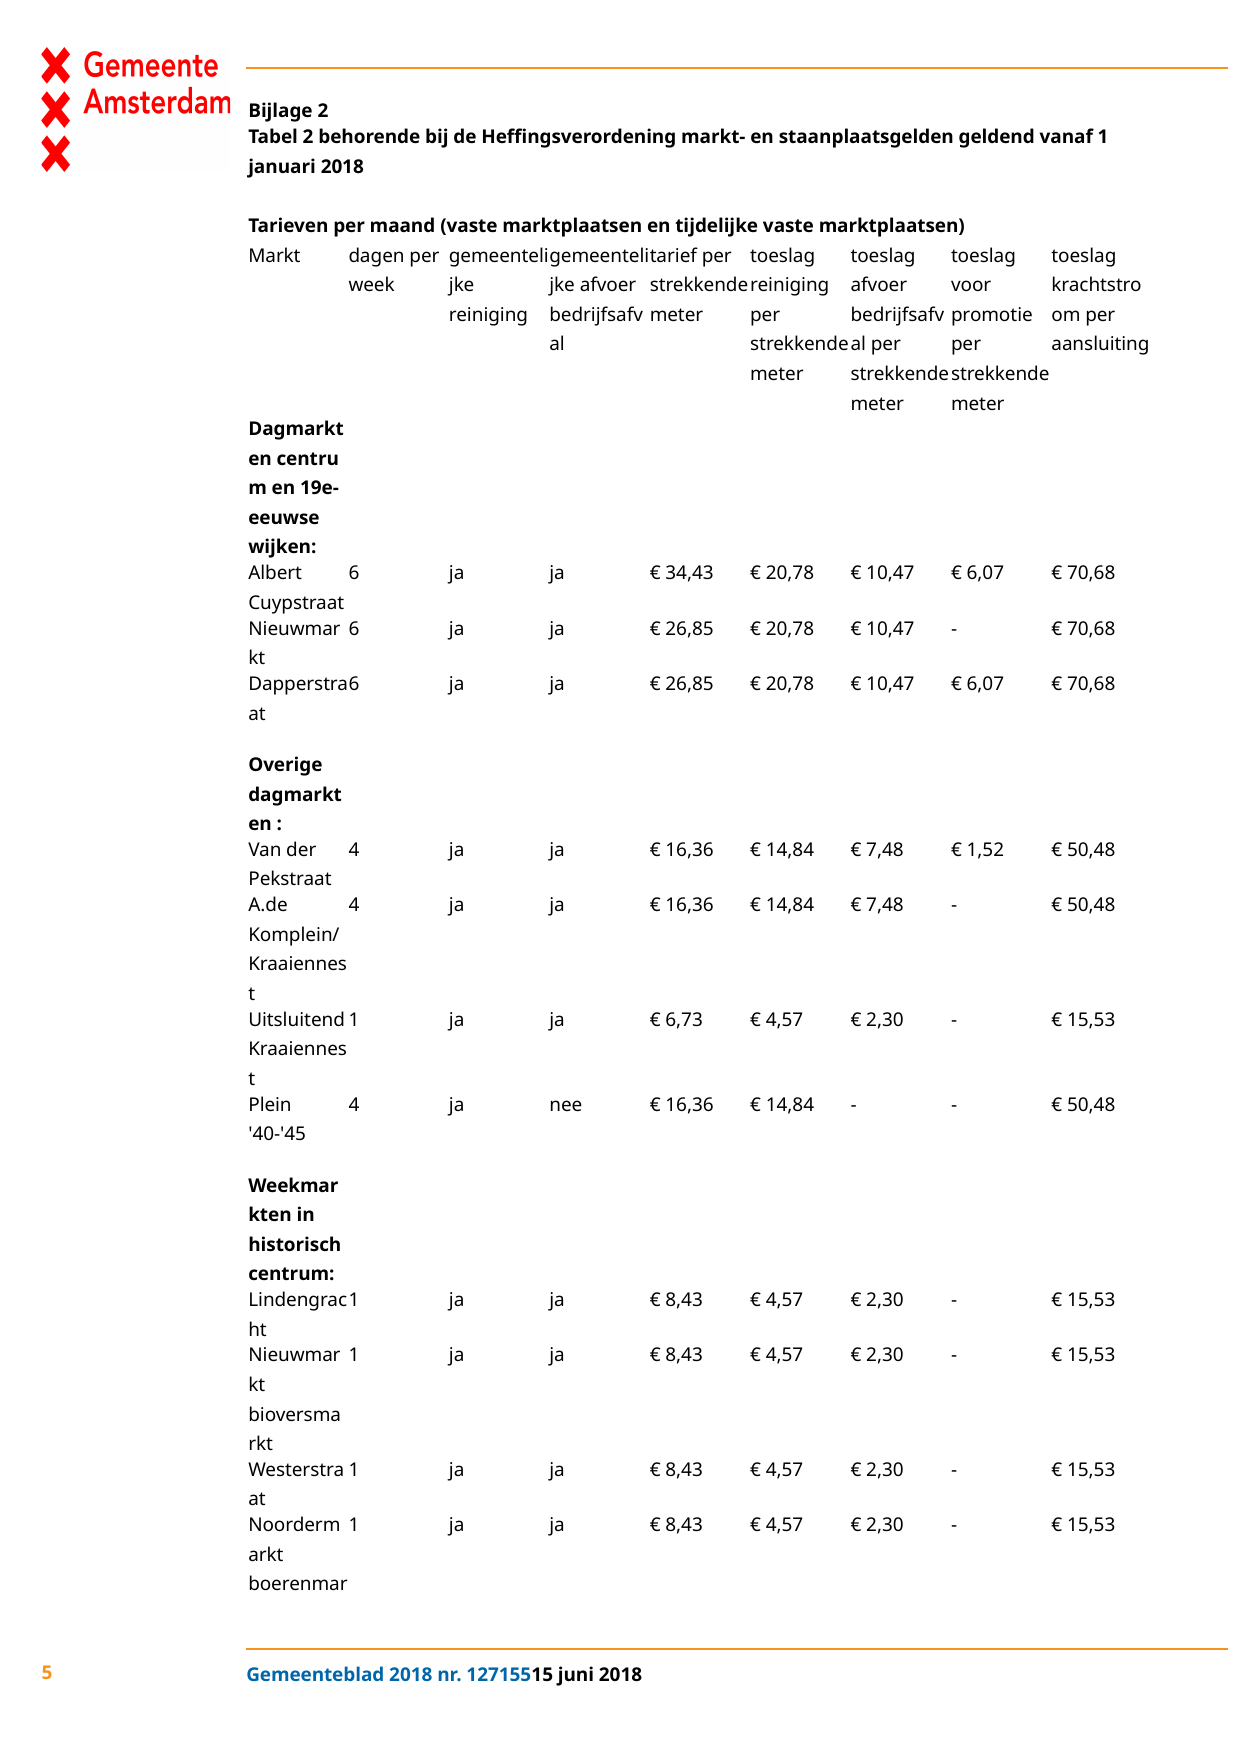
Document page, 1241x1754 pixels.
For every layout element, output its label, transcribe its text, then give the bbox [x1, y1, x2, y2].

picture [41, 47, 231, 172]
table_header Markt [248, 242, 348, 415]
table_header gemeentelijke reiniging [449, 242, 549, 415]
table_cell € 15,53 [1051, 1342, 1152, 1456]
table_cell € 15,53 [1051, 1006, 1152, 1091]
table_cell € 70,68 [1051, 670, 1152, 725]
table_header toeslag afvoer bedrijfsafval per strekkende meter [850, 242, 951, 415]
table_cell € 70,68 [1051, 560, 1152, 615]
table_header toeslag reiniging per strekkende meter [750, 242, 850, 415]
table_cell [449, 725, 549, 751]
table_cell Nieuwmarkt bioversmarkt [248, 1342, 348, 1456]
table_cell Nieuwmarkt [248, 615, 348, 670]
table_cell ja [449, 836, 549, 891]
table_cell [750, 725, 850, 751]
table_cell € 6,07 [951, 560, 1051, 615]
table_cell € 50,48 [1051, 891, 1152, 1006]
table_cell [549, 415, 649, 559]
table_cell [750, 751, 850, 836]
table_cell - [951, 1006, 1051, 1091]
table_cell [850, 725, 951, 751]
table_cell € 20,78 [750, 615, 850, 670]
table_cell € 2,30 [850, 1456, 951, 1511]
table_cell 4 [348, 1091, 449, 1146]
table_cell [449, 1146, 549, 1172]
table_cell ja [549, 836, 649, 891]
table_cell ja [449, 670, 549, 725]
table_cell [750, 1146, 850, 1172]
table_cell [750, 415, 850, 559]
table_cell Dagmarkten centrum en 19e-eeuwse wijken: [248, 415, 348, 559]
table_cell € 4,57 [750, 1456, 850, 1511]
table_cell ja [449, 1286, 549, 1342]
table_cell [1051, 1172, 1152, 1286]
table_header tarief per strekkende meter [650, 242, 750, 415]
table_cell € 26,85 [650, 615, 750, 670]
table_cell [650, 725, 750, 751]
table_cell € 20,78 [750, 670, 850, 725]
table_cell € 20,78 [750, 560, 850, 615]
table_cell Westerstraat [248, 1456, 348, 1511]
table_cell [1051, 751, 1152, 836]
table_cell ja [449, 891, 549, 1006]
table_cell € 10,47 [850, 670, 951, 725]
table_cell - [951, 1342, 1051, 1456]
table_cell € 4,57 [750, 1006, 850, 1091]
table_cell € 4,57 [750, 1286, 850, 1342]
table_cell Lindengracht [248, 1286, 348, 1342]
table_cell [549, 751, 649, 836]
table_cell € 8,43 [650, 1456, 750, 1511]
table_cell € 10,47 [850, 615, 951, 670]
table_cell [1051, 415, 1152, 559]
table_cell A.de Komplein/Kraaiennest [248, 891, 348, 1006]
table_cell € 6,73 [650, 1006, 750, 1091]
table_cell [850, 751, 951, 836]
table_cell € 70,68 [1051, 615, 1152, 670]
table_cell [750, 1172, 850, 1286]
text Tarieven per maand (vaste marktplaatsen en tijdelijke vaste marktplaatsen) [248, 212, 1152, 238]
table_cell [650, 1146, 750, 1172]
table_cell [549, 1146, 649, 1172]
table_cell ja [449, 1342, 549, 1456]
table_cell € 8,43 [650, 1286, 750, 1342]
table_cell ja [449, 560, 549, 615]
table_cell € 2,30 [850, 1286, 951, 1342]
table_cell Weekmarkten in historisch centrum: [248, 1172, 348, 1286]
table_cell 6 [348, 670, 449, 725]
table_cell - [951, 615, 1051, 670]
table_cell - [951, 1091, 1051, 1146]
table_cell € 7,48 [850, 836, 951, 891]
table_cell - [951, 1456, 1051, 1511]
table_cell [248, 1146, 348, 1172]
table_cell [248, 725, 348, 751]
table_cell 1 [348, 1006, 449, 1091]
table_cell € 15,53 [1051, 1286, 1152, 1342]
table_cell ja [449, 615, 549, 670]
table_cell ja [549, 1456, 649, 1511]
table_cell 1 [348, 1286, 449, 1342]
table_cell € 34,43 [650, 560, 750, 615]
table_cell [1051, 1146, 1152, 1172]
table_header toeslag krachtstroom per aansluiting [1051, 242, 1152, 415]
table_cell ja [449, 1091, 549, 1146]
table_cell ja [449, 1511, 549, 1596]
table_cell € 15,53 [1051, 1511, 1152, 1596]
table_cell [348, 415, 449, 559]
table_cell € 2,30 [850, 1342, 951, 1456]
table_cell ja [549, 1511, 649, 1596]
table_cell 6 [348, 615, 449, 670]
table_cell [348, 1172, 449, 1286]
table_cell nee [549, 1091, 649, 1146]
table_cell ja [549, 670, 649, 725]
table_cell € 16,36 [650, 891, 750, 1006]
table_cell ja [549, 891, 649, 1006]
table_cell € 15,53 [1051, 1456, 1152, 1511]
table_cell [650, 415, 750, 559]
table_cell Dapperstraat [248, 670, 348, 725]
table_cell € 14,84 [750, 836, 850, 891]
table_cell [549, 1172, 649, 1286]
table_cell [951, 415, 1051, 559]
table_cell ja [449, 1006, 549, 1091]
table_cell € 50,48 [1051, 1091, 1152, 1146]
table_cell € 16,36 [650, 836, 750, 891]
table_cell Albert Cuypstraat [248, 560, 348, 615]
text Tabel 2 behorende bij de Heffingsverordening markt- en staanplaatsgelden geldend vanaf 1 januari 2018 [248, 123, 1152, 179]
table_cell ja [549, 1342, 649, 1456]
table_cell € 16,36 [650, 1091, 750, 1146]
table_cell [449, 415, 549, 559]
table_cell [951, 1172, 1051, 1286]
table_cell € 1,52 [951, 836, 1051, 891]
table_cell [449, 1172, 549, 1286]
table_cell [549, 725, 649, 751]
table_cell [951, 1146, 1051, 1172]
table_cell - [951, 1286, 1051, 1342]
table_cell Plein '40-'45 [248, 1091, 348, 1146]
table_cell € 14,84 [750, 891, 850, 1006]
table_cell - [850, 1091, 951, 1146]
table_cell 1 [348, 1342, 449, 1456]
table_cell ja [549, 560, 649, 615]
table_cell [348, 1146, 449, 1172]
table_cell € 4,57 [750, 1342, 850, 1456]
table_cell Uitsluitend Kraaiennest [248, 1006, 348, 1091]
table_cell Van der Pekstraat [248, 836, 348, 891]
table_cell ja [549, 615, 649, 670]
table_cell ja [449, 1456, 549, 1511]
table_cell 1 [348, 1511, 449, 1596]
table_cell [348, 751, 449, 836]
table_cell € 8,43 [650, 1342, 750, 1456]
table_cell € 10,47 [850, 560, 951, 615]
table_cell [850, 1146, 951, 1172]
table_header gemeentelijke afvoer bedrijfsafval [549, 242, 649, 415]
table_cell Overige dagmarkten : [248, 751, 348, 836]
table_header toeslag voor promotie per strekkende meter [951, 242, 1051, 415]
table_cell [850, 415, 951, 559]
table_cell € 2,30 [850, 1511, 951, 1596]
table_cell [449, 751, 549, 836]
table_header dagen per week [348, 242, 449, 415]
table_cell € 4,57 [750, 1511, 850, 1596]
text Bijlage 2 [248, 95, 1152, 123]
table_cell Noordermarkt boerenmar [248, 1511, 348, 1596]
table_cell [650, 751, 750, 836]
table_cell [850, 1172, 951, 1286]
table_cell € 7,48 [850, 891, 951, 1006]
table_cell [1051, 725, 1152, 751]
table_cell € 6,07 [951, 670, 1051, 725]
table_cell € 14,84 [750, 1091, 850, 1146]
table_cell € 2,30 [850, 1006, 951, 1091]
table_cell € 26,85 [650, 670, 750, 725]
table_cell [348, 725, 449, 751]
table_cell 6 [348, 560, 449, 615]
table_cell 4 [348, 836, 449, 891]
table_cell € 50,48 [1051, 836, 1152, 891]
table_cell - [951, 891, 1051, 1006]
table_cell ja [549, 1286, 649, 1342]
table_cell ja [549, 1006, 649, 1091]
table_cell 1 [348, 1456, 449, 1511]
table_cell [951, 725, 1051, 751]
table_cell € 8,43 [650, 1511, 750, 1596]
table_cell [951, 751, 1051, 836]
table_cell - [951, 1511, 1051, 1596]
table_cell 4 [348, 891, 449, 1006]
table_cell [650, 1172, 750, 1286]
